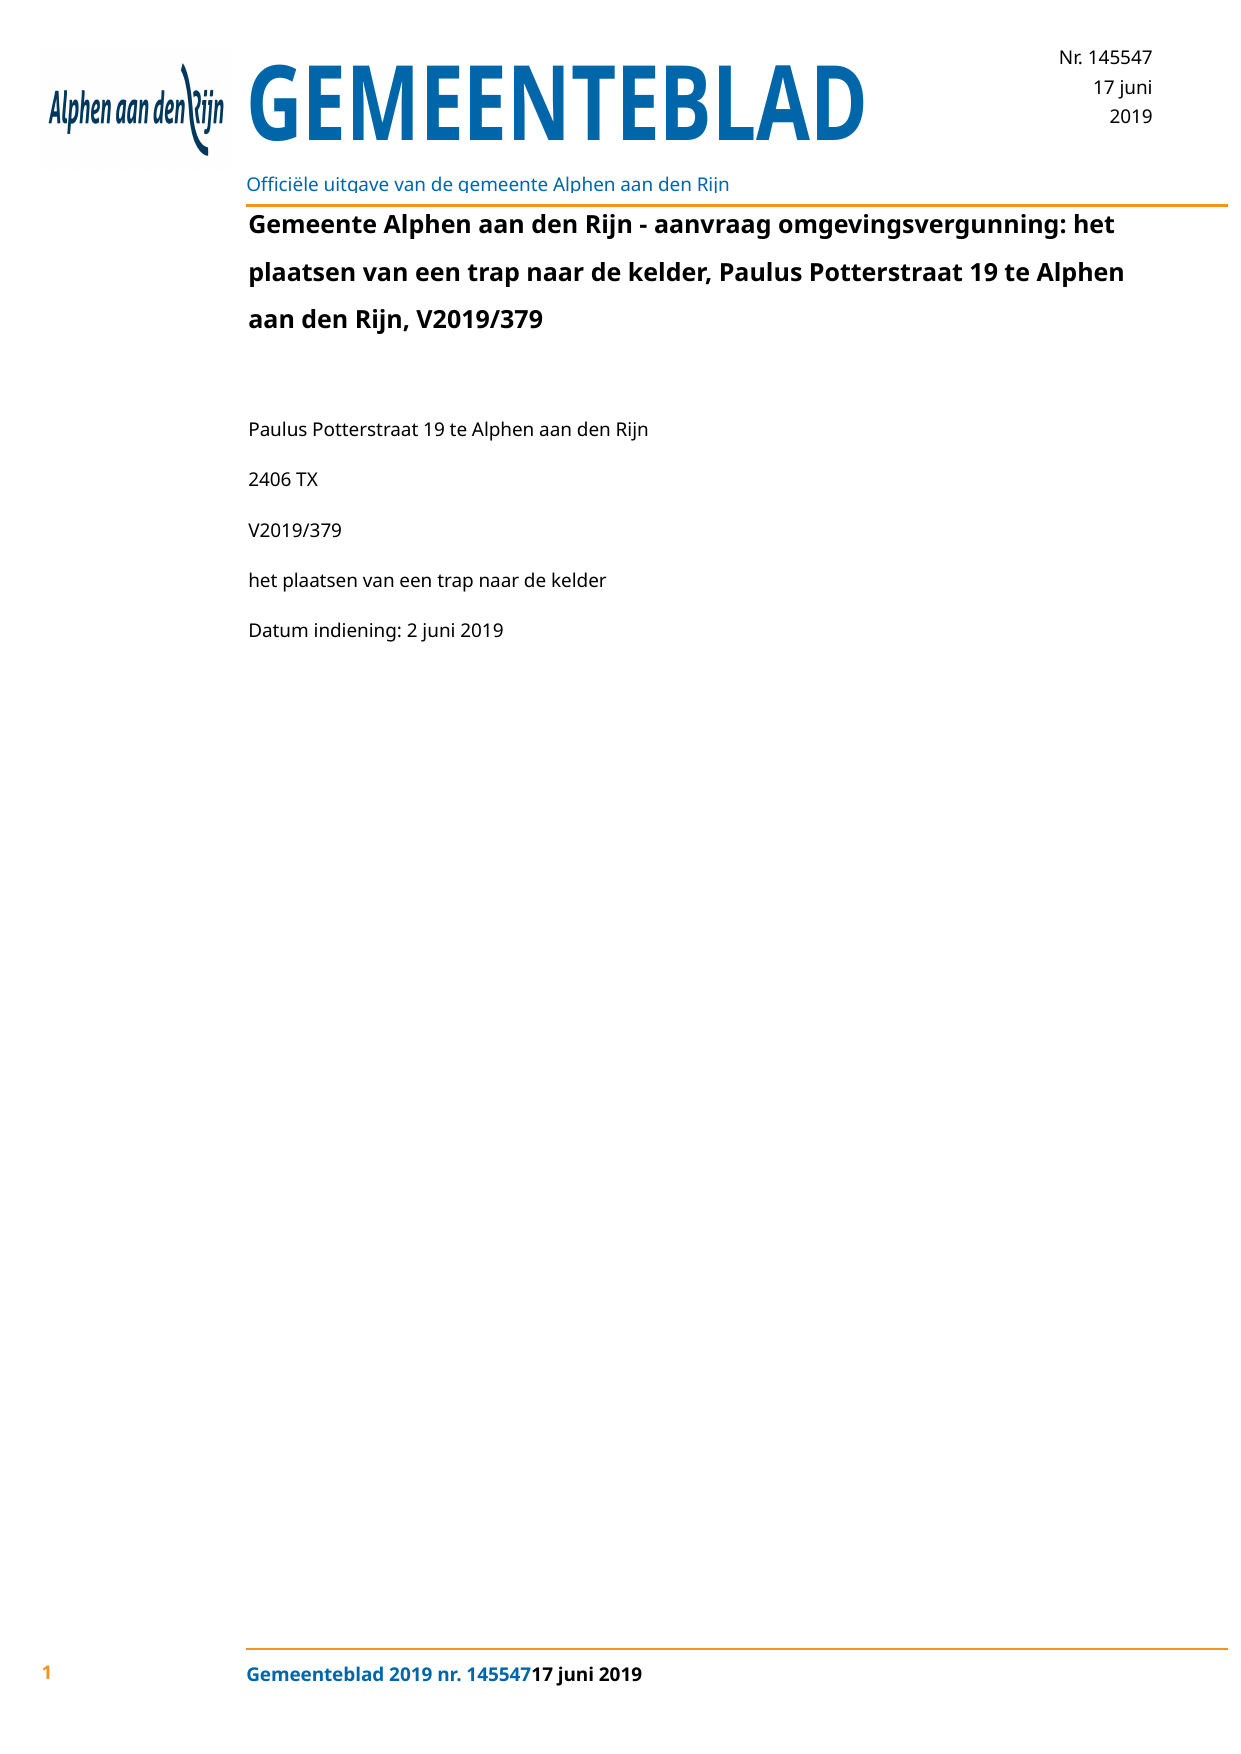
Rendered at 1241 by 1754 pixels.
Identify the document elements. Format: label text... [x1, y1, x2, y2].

text Paulus Potterstraat 19 te Alphen aan den Rijn [248, 416, 1152, 442]
picture [41, 47, 231, 172]
text Gemeente Alphen aan den Rijn - aanvraag omgevingsvergunning: het plaatsen van een trap naar de kelder, Paulus Potterstraat 19 te Alphen aan den Rijn, V2019/379 [248, 207, 1152, 336]
text het plaatsen van een trap naar de kelder [248, 567, 1152, 593]
text V2019/379 [248, 517, 1152, 542]
text 2406 TX [248, 466, 1152, 492]
text Datum indiening: 2 juni 2019 [248, 618, 1152, 643]
